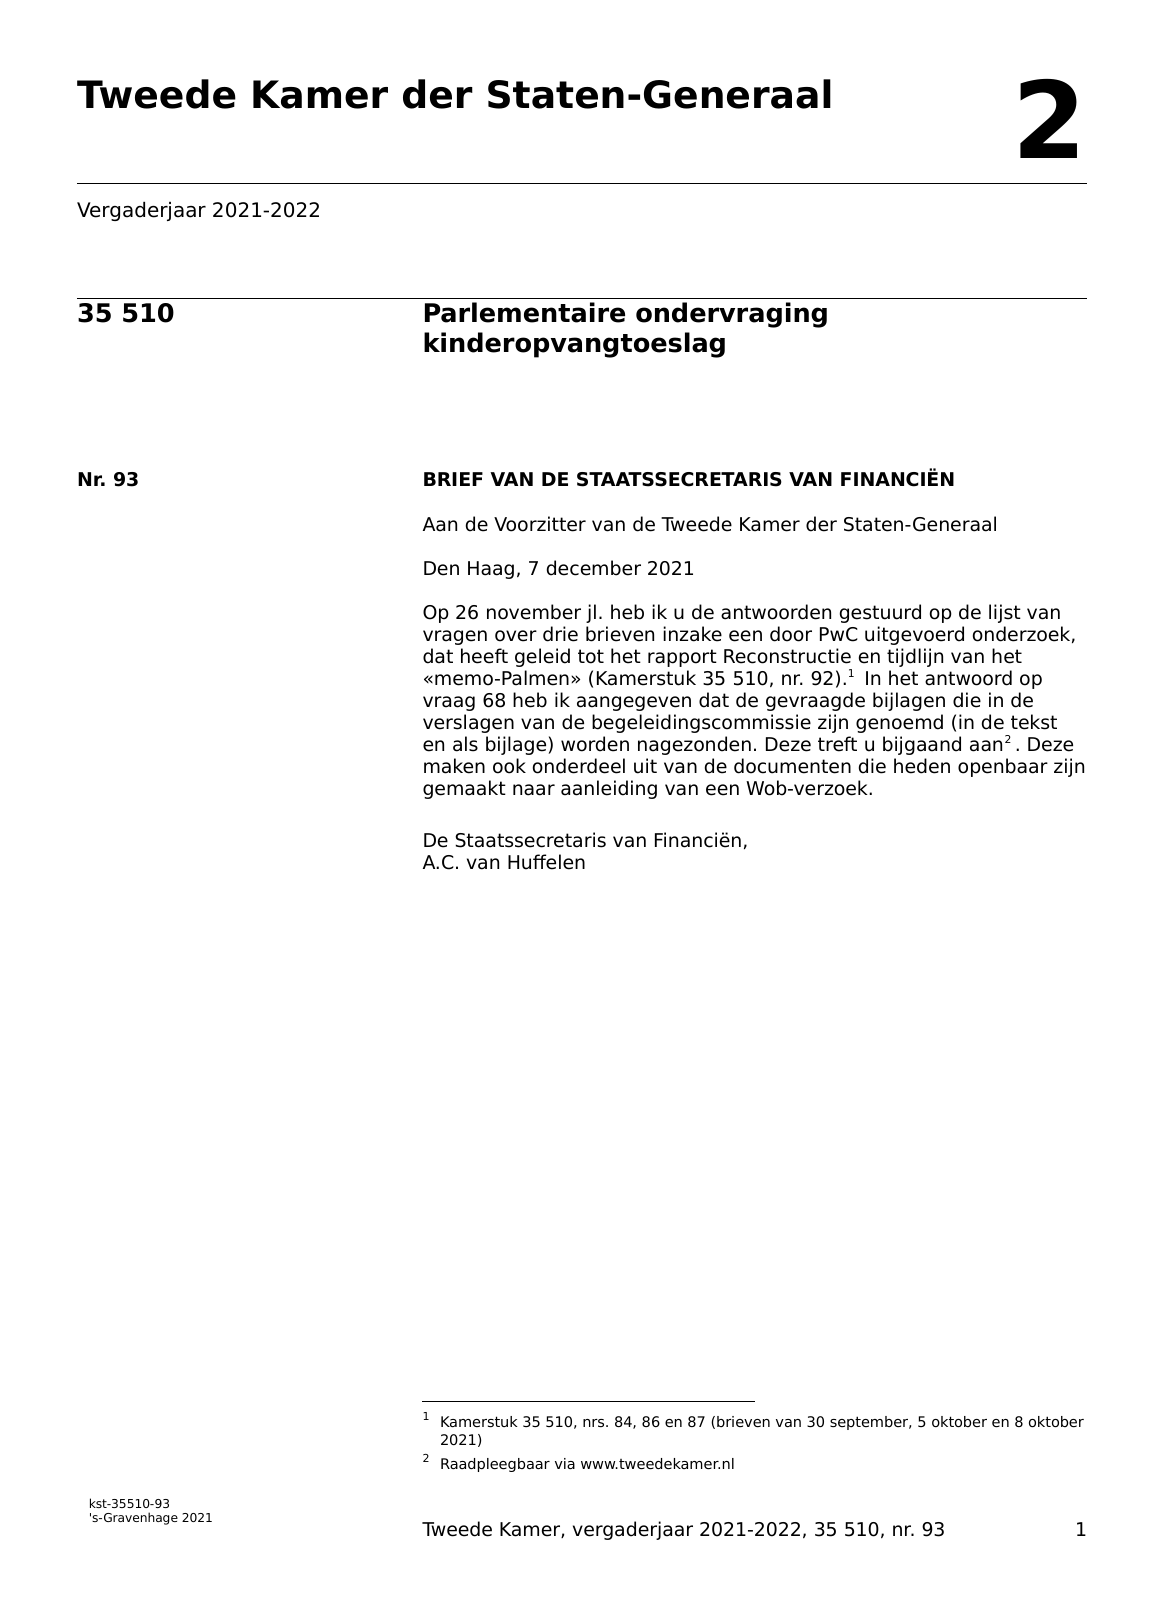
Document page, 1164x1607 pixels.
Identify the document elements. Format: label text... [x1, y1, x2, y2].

text 's-Gravenhage 2021 [88, 1511, 323, 1525]
text Op 26 november jl. heb ik u de antwoorden gestuurd op de lijst van vragen over drie brieven inzake een door PwC uitgevoerd onderzoek, dat heeft geleid tot het rapport Reconstructie en tijdlijn van het «memo-Palmen» (Kamerstuk 35 510, nr. 92). In het antwoord op vraag 68 heb ik aangegeven dat de gevraagde bijlagen die in de verslagen van de begeleidingscommissie zijn genoemd (in de tekst en als bijlage) worden nagezonden. Deze treft u bijgaand aan. Deze maken ook onderdeel uit van de documenten die heden openbaar zijn gemaakt naar aanleiding van een Wob-verzoek. [422, 602, 1087, 800]
text kst-35510-93 [88, 1497, 323, 1511]
subtitle 35 510 Parlementaire ondervraging kinderopvangtoeslag [77, 299, 1087, 358]
text De Staatssecretaris van Financiën, A.C. van Huffelen [422, 830, 1087, 874]
table_cell Vergaderjaar 2021-2022 [77, 184, 1087, 298]
table_header Tweede Kamer der Staten-Generaal [77, 59, 886, 183]
text Raadpleegbaar via www.tweedekamer.nl [422, 1452, 1087, 1474]
text Kamerstuk 35 510, nrs. 84, 86 en 87 (brieven van 30 september, 5 oktober en 8 oktober 2021) [422, 1410, 1087, 1449]
table_header 2 [886, 59, 1087, 183]
text Den Haag, 7 december 2021 [422, 558, 1087, 580]
subtitle Nr. 93 BRIEF VAN DE STAATSSECRETARIS VAN FINANCIËN [77, 469, 1087, 491]
text Aan de Voorzitter van de Tweede Kamer der Staten-Generaal [422, 513, 1087, 536]
